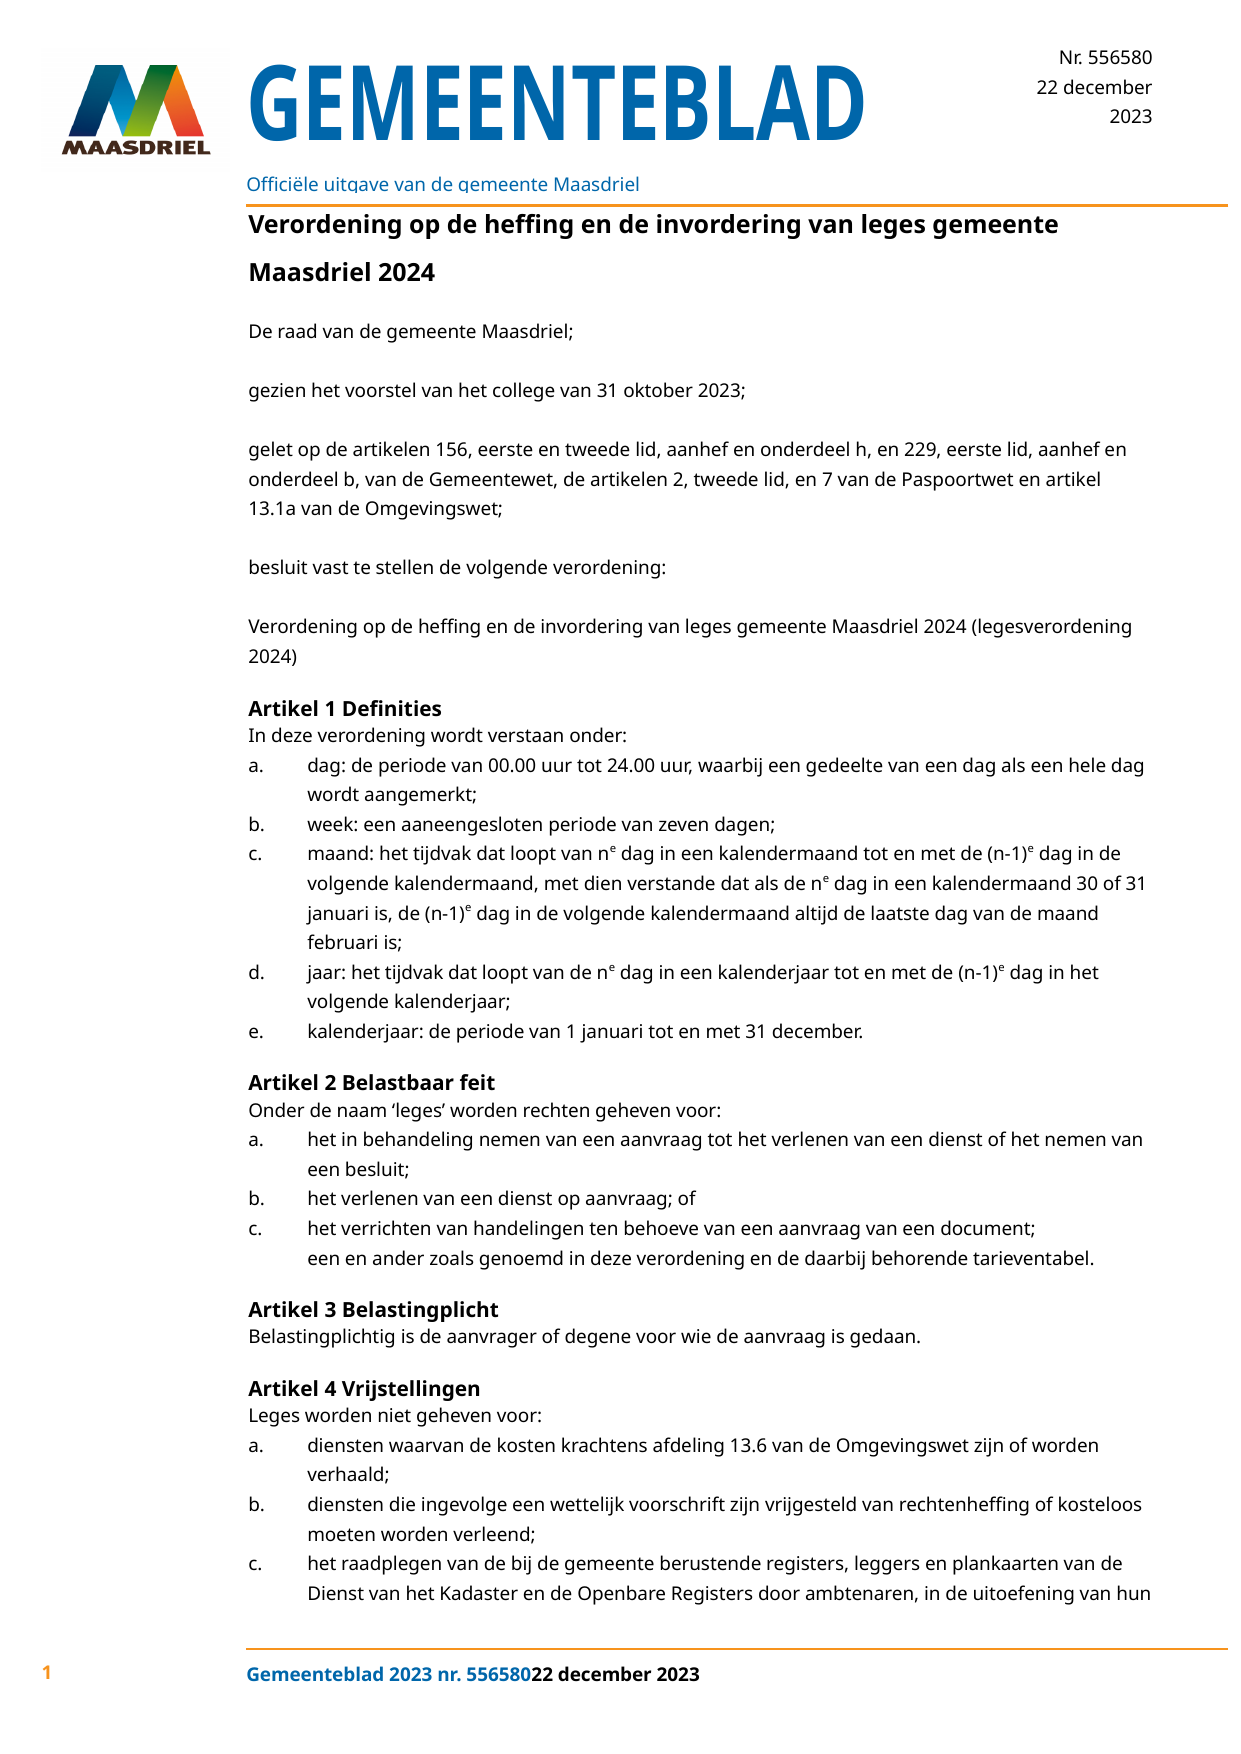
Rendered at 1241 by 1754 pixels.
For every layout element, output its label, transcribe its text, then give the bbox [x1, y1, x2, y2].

list kalenderjaar: de periode van 1 januari tot en met 31 december. [248, 1018, 1152, 1044]
text De raad van de gemeente Maasdriel; [248, 318, 1152, 344]
list het verlenen van een dienst op aanvraag; of [248, 1186, 1152, 1211]
list week: een aaneengesloten periode van zeven dagen; [248, 811, 1152, 837]
text Onder de naam ‘leges’ worden rechten geheven voor: [248, 1097, 1152, 1123]
text In deze verordening wordt verstaan onder: [248, 722, 1152, 748]
text besluit vast te stellen de volgende verordening: [248, 554, 1152, 580]
text Verordening op de heffing en de invordering van leges gemeente Maasdriel 2024 (legesverordening 2024) [248, 614, 1152, 669]
text gelet op de artikelen 156, eerste en tweede lid, aanhef en onderdeel h, en 229, eerste lid, aanhef en onderdeel b, van de Gemeentewet, de artikelen 2, tweede lid, en 7 van de Paspoortwet en artikel 13.1a van de Omgevingswet; [248, 436, 1152, 521]
list maand: het tijdvak dat loopt van ne dag in een kalendermaand tot en met de (n-1)e dag in de volgende kalendermaand, met dien verstande dat als de ne dag in een kalendermaand 30 of 31 januari is, de (n-1)e dag in de volgende kalendermaand altijd de laatste dag van de maand februari is; [248, 841, 1152, 955]
list het verrichten van handelingen ten behoeve van een aanvraag van een document; [248, 1215, 1152, 1241]
list het raadplegen van de bij de gemeente berustende registers, leggers en plankaarten van de Dienst van het Kadaster en de Openbare Registers door ambtenaren, in de uitoefening van hun [248, 1550, 1152, 1606]
text gezien het voorstel van het college van 31 oktober 2023; [248, 377, 1152, 403]
text Leges worden niet geheven voor: [248, 1402, 1152, 1428]
text Artikel 3 Belastingplicht [248, 1295, 1152, 1324]
text Artikel 1 Definities [248, 694, 1152, 722]
text Artikel 4 Vrijstellingen [248, 1374, 1152, 1402]
list jaar: het tijdvak dat loopt van de ne dag in een kalenderjaar tot en met de (n-1)e dag in het volgende kalenderjaar; [248, 959, 1152, 1014]
text Verordening op de heffing en de invordering van leges gemeente Maasdriel 2024 [248, 207, 1152, 288]
list dag: de periode van 00.00 uur tot 24.00 uur, waarbij een gedeelte van een dag als een hele dag wordt aangemerkt; [248, 752, 1152, 807]
list het in behandeling nemen van een aanvraag tot het verlenen van een dienst of het nemen van een besluit; [248, 1126, 1152, 1182]
text Artikel 2 Belastbaar feit [248, 1068, 1152, 1097]
text Belastingplichtig is de aanvrager of degene voor wie de aanvraag is gedaan. [248, 1324, 1152, 1349]
picture [41, 47, 231, 172]
list een en ander zoals genoemd in deze verordening en de daarbij behorende tarieventabel. [248, 1245, 1152, 1271]
list diensten waarvan de kosten krachtens afdeling 13.6 van de Omgevingswet zijn of worden verhaald; [248, 1432, 1152, 1487]
list diensten die ingevolge een wettelijk voorschrift zijn vrijgesteld van rechtenheffing of kosteloos moeten worden verleend; [248, 1491, 1152, 1547]
